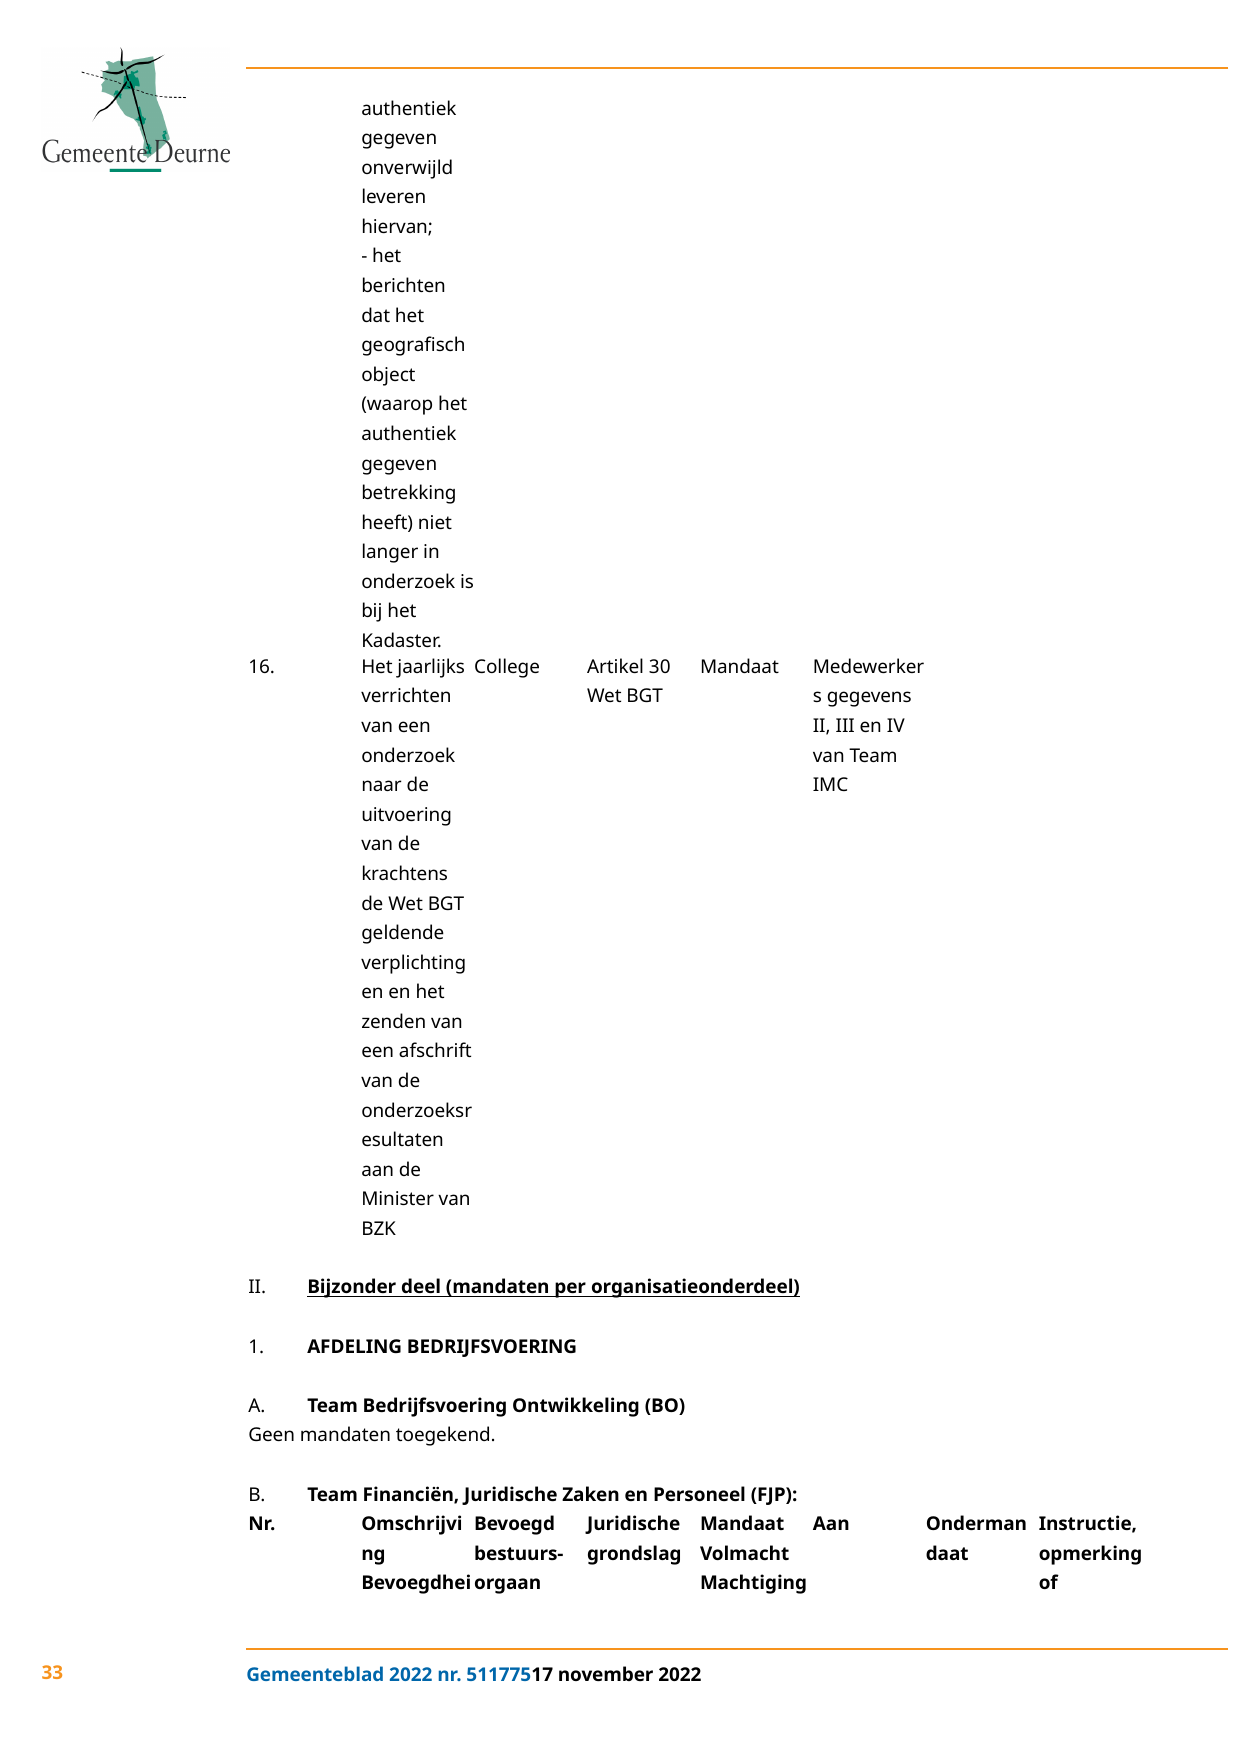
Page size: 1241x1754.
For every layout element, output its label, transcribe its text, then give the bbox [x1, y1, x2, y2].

table_cell [474, 95, 587, 653]
table_cell Het jaarlijks verrichten van een onderzoek naar de uitvoering van de krachtens de Wet BGT geldende verplichtingen en het zenden van een afschrift van de onderzoeksresultaten aan de Minister van BZK [361, 653, 474, 1241]
table_cell [926, 653, 1038, 1241]
table_cell 16. [248, 653, 361, 1241]
table_header Ondermandaat [926, 1510, 1038, 1595]
table_header Instructie, opmerking of [1039, 1510, 1152, 1595]
table_cell Artikel 30 Wet BGT [587, 653, 700, 1241]
table_header Juridische grondslag [587, 1510, 700, 1595]
list Team Financiën, Juridische Zaken en Personeel (FJP): [248, 1481, 1152, 1506]
list AFDELING BEDRIJFSVOERING [248, 1333, 1152, 1358]
table_cell College [474, 653, 587, 1241]
table_cell authentiek gegeven onverwijld leveren hiervan; - het berichten dat het geografisch object (waarop het authentiek gegeven betrekking heeft) niet langer in onderzoek is bij het Kadaster. [361, 95, 474, 653]
list Team Bedrijfsvoering Ontwikkeling (BO) [248, 1392, 1152, 1418]
list Bijzonder deel (mandaten per organisatieonderdeel) [248, 1274, 1152, 1299]
table_header Omschrijving Bevoegdhei [361, 1510, 474, 1595]
table_cell [248, 95, 361, 653]
text Geen mandaten toegekend. [248, 1422, 1152, 1447]
table_cell [1039, 653, 1152, 1241]
table_header Bevoegd bestuurs-orgaan [474, 1510, 587, 1595]
table_cell [813, 95, 926, 653]
table_header Nr. [248, 1510, 361, 1595]
picture [41, 47, 231, 172]
table_cell [700, 95, 813, 653]
table_header Aan [813, 1510, 926, 1595]
table_header Mandaat Volmacht Machtiging [700, 1510, 813, 1595]
table_cell [1039, 95, 1152, 653]
table_cell Mandaat [700, 653, 813, 1241]
table_cell Medewerkers gegevens II, III en IV van Team IMC [813, 653, 926, 1241]
table_cell [587, 95, 700, 653]
table_cell [926, 95, 1038, 653]
